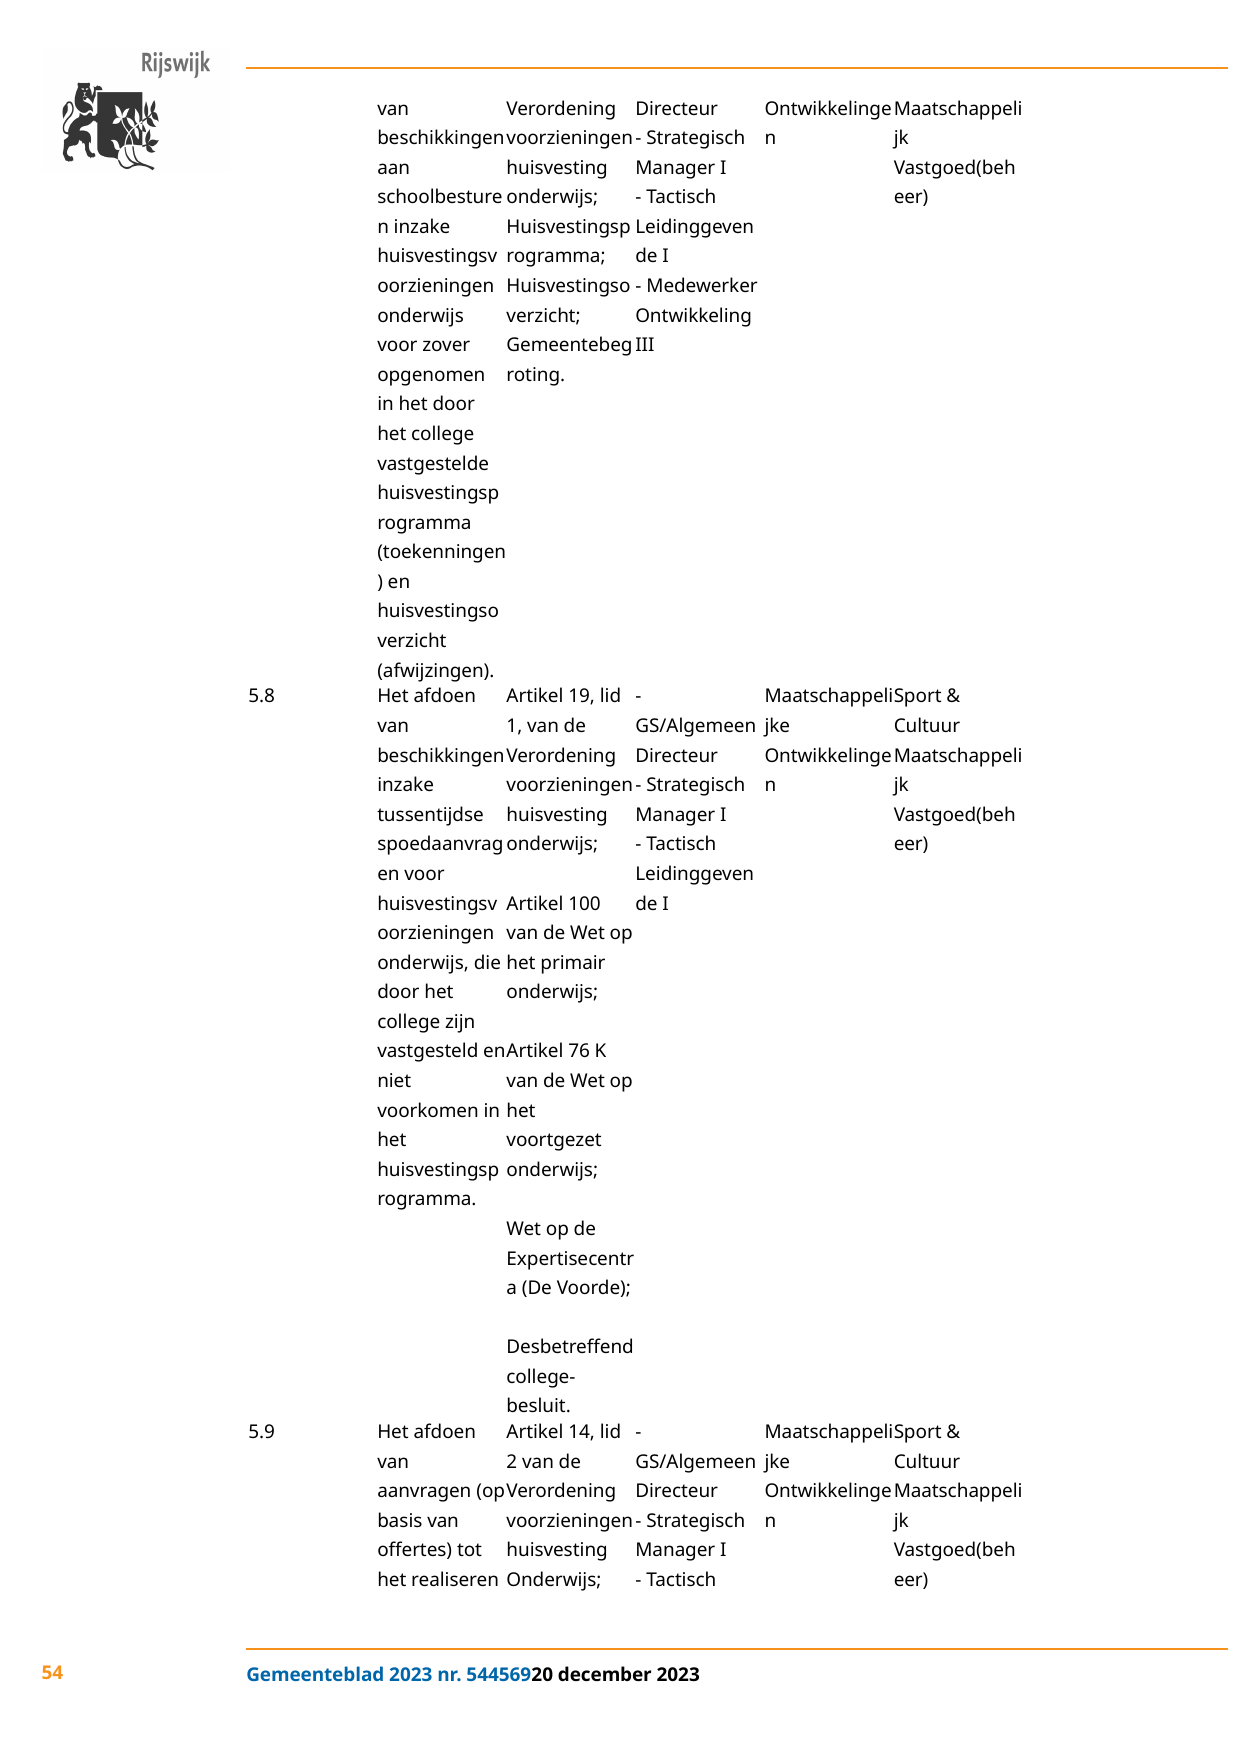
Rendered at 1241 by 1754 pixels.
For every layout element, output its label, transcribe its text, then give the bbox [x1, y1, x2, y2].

table_cell [1023, 683, 1152, 1418]
table_cell Verordening voorzieningen huisvesting onderwijs; Huisvestingsprogramma; Huisvestingsoverzicht; Gemeentebegroting. [506, 95, 635, 683]
table_cell Maatschappelijke Ontwikkelingen [764, 1418, 893, 1592]
picture [41, 47, 231, 172]
table_cell 5.8 [248, 683, 377, 1418]
table_cell Maatschappelijk Vastgoed(beheer) [894, 95, 1022, 683]
table_cell [1023, 95, 1152, 683]
table_cell Sport & Cultuur Maatschappelijk Vastgoed(beheer) [894, 1418, 1022, 1592]
table_cell Directeur - Strategisch Manager I - Tactisch Leidinggevende I - Medewerker Ontwikkeling III [635, 95, 764, 683]
table_cell Artikel 19, lid 1, van de Verordening voorzieningen huisvesting onderwijs; Artikel 100 van de Wet op het primair onderwijs; Artikel 76 K van de Wet op het voortgezet onderwijs; Wet op de Expertisecentra (De Voorde); Desbetreffend college-besluit. [506, 683, 635, 1418]
table_cell Maatschappelijke Ontwikkelingen [764, 683, 893, 1418]
table_cell Ontwikkelingen [764, 95, 893, 683]
table_cell - GS/Algemeen Directeur - Strategisch Manager I - Tactisch Leidinggevende I [635, 683, 764, 1418]
table_cell Sport & Cultuur Maatschappelijk Vastgoed(beheer) [894, 683, 1022, 1418]
table_cell Het afdoen van aanvragen (op basis van offertes) tot het realiseren [377, 1418, 506, 1592]
table_cell van beschikkingen aan schoolbesturen inzake huisvestingsvoorzieningen onderwijs voor zover opgenomen in het door het college vastgestelde huisvestingsprogramma (toekenningen) en huisvestingsoverzicht (afwijzingen). [377, 95, 506, 683]
table_cell Artikel 14, lid 2 van de Verordening voorzieningen huisvesting Onderwijs; [506, 1418, 635, 1592]
table_cell - GS/Algemeen Directeur - Strategisch Manager I - Tactisch [635, 1418, 764, 1592]
table_cell 5.9 [248, 1418, 377, 1592]
table_cell [1023, 1418, 1152, 1592]
table_cell [248, 95, 377, 683]
table_cell Het afdoen van beschikkingen inzake tussentijdse spoedaanvragen voor huisvestingsvoorzieningen onderwijs, die door het college zijn vastgesteld en niet voorkomen in het huisvestingsprogramma. [377, 683, 506, 1418]
